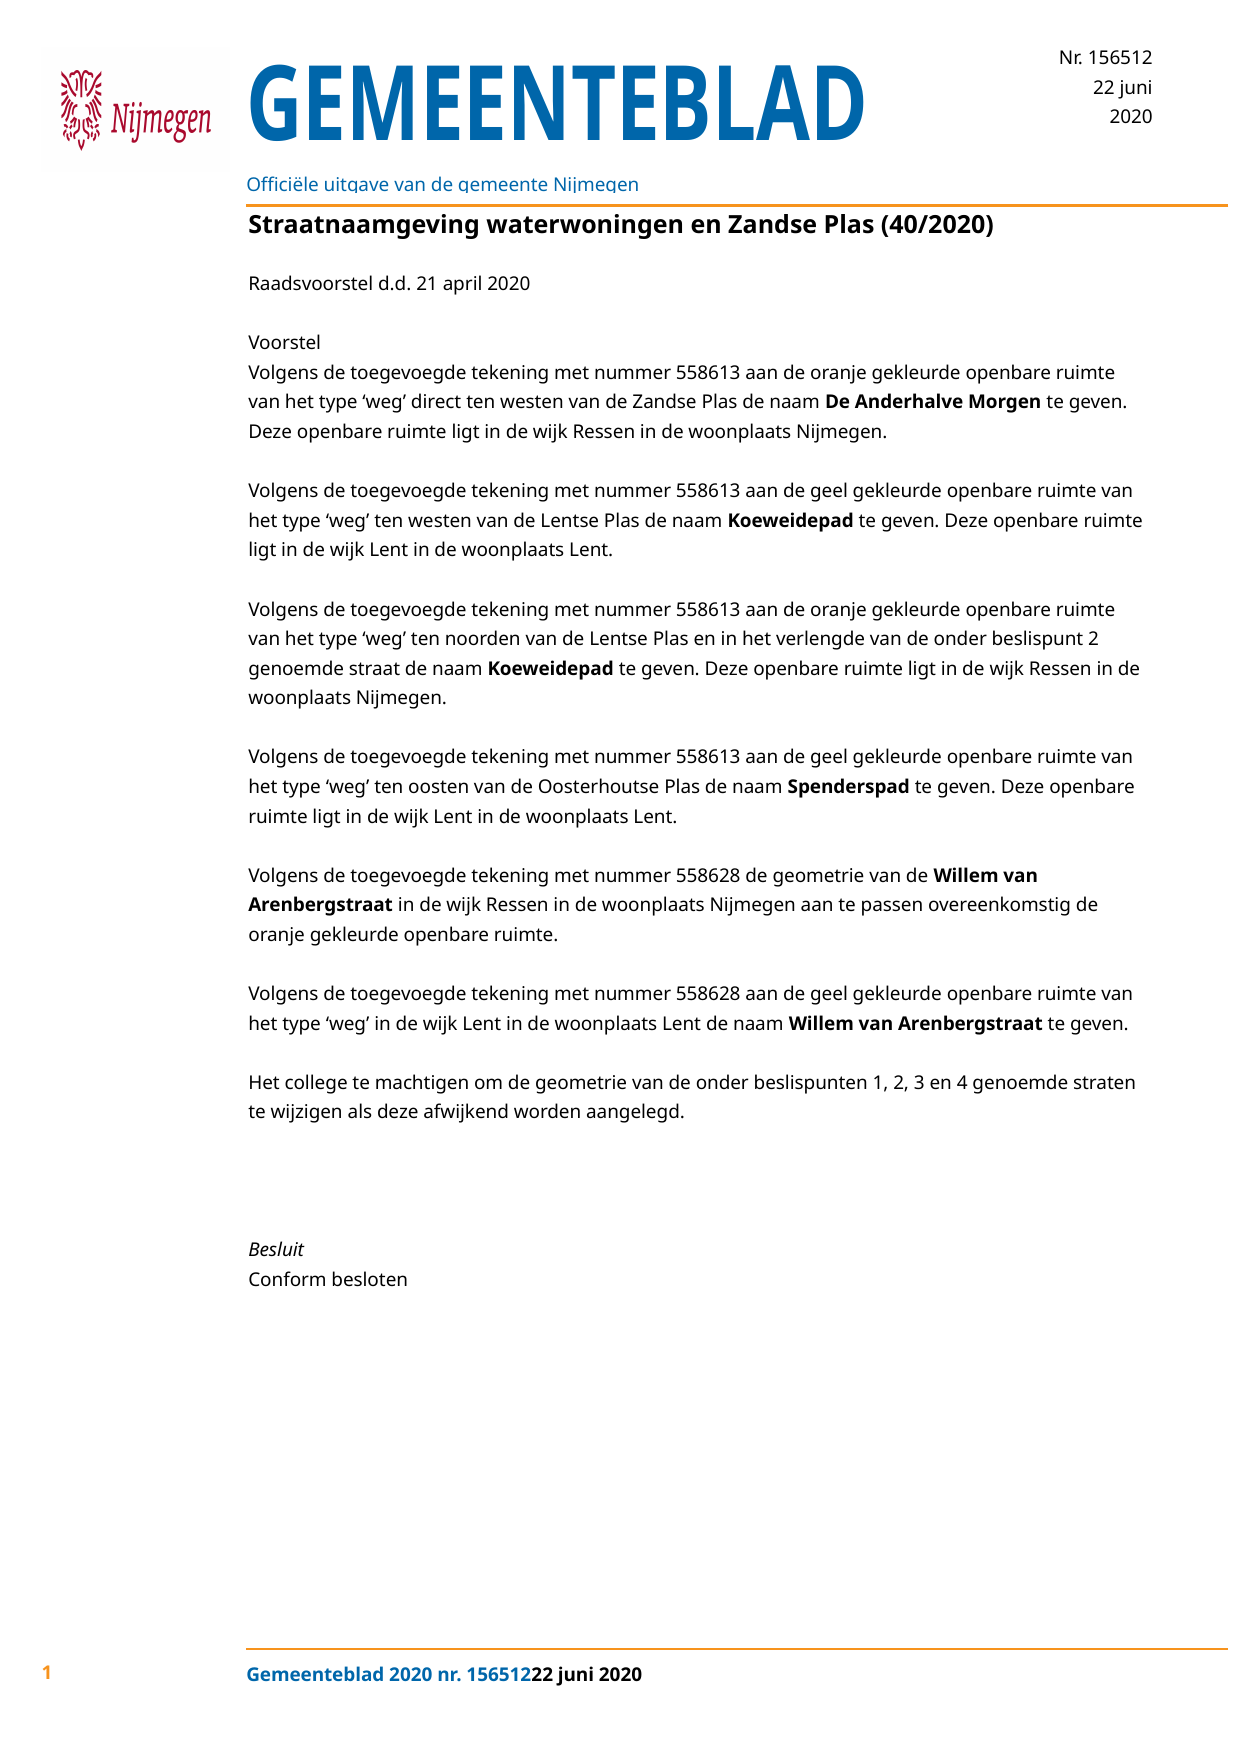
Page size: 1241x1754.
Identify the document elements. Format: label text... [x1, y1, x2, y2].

text Volgens de toegevoegde tekening met nummer 558613 aan de geel gekleurde openbare ruimte van het type ‘weg’ ten oosten van de Oosterhoutse Plas de naam Spenderspad te geven. Deze openbare ruimte ligt in de wijk Lent in de woonplaats Lent. [248, 744, 1152, 828]
text Volgens de toegevoegde tekening met nummer 558613 aan de geel gekleurde openbare ruimte van het type ‘weg’ ten westen van de Lentse Plas de naam Koeweidepad te geven. Deze openbare ruimte ligt in de wijk Lent in de woonplaats Lent. [248, 477, 1152, 562]
text Raadsvoorstel d.d. 21 april 2020 [248, 270, 1152, 296]
text Straatnaamgeving waterwoningen en Zandse Plas (40/2020) [248, 207, 1152, 241]
picture [41, 47, 231, 172]
text Voorstel [248, 329, 1152, 355]
text Conform besloten [248, 1266, 1152, 1292]
text Besluit [248, 1237, 1152, 1262]
text Volgens de toegevoegde tekening met nummer 558613 aan de oranje gekleurde openbare ruimte van het type ‘weg’ ten noorden van de Lentse Plas en in het verlengde van de onder beslispunt 2 genoemde straat de naam Koeweidepad te geven. Deze openbare ruimte ligt in de wijk Ressen in de woonplaats Nijmegen. [248, 596, 1152, 710]
text Het college te machtigen om de geometrie van de onder beslispunten 1, 2, 3 en 4 genoemde straten te wijzigen als deze afwijkend worden aangelegd. [248, 1069, 1152, 1124]
text Volgens de toegevoegde tekening met nummer 558628 aan de geel gekleurde openbare ruimte van het type ‘weg’ in de wijk Lent in de woonplaats Lent de naam Willem van Arenbergstraat te geven. [248, 980, 1152, 1036]
text Volgens de toegevoegde tekening met nummer 558628 de geometrie van de Willem van Arenbergstraat in de wijk Ressen in de woonplaats Nijmegen aan te passen overeenkomstig de oranje gekleurde openbare ruimte. [248, 862, 1152, 947]
text Volgens de toegevoegde tekening met nummer 558613 aan de oranje gekleurde openbare ruimte van het type ‘weg’ direct ten westen van de Zandse Plas de naam De Anderhalve Morgen te geven. Deze openbare ruimte ligt in de wijk Ressen in de woonplaats Nijmegen. [248, 359, 1152, 444]
